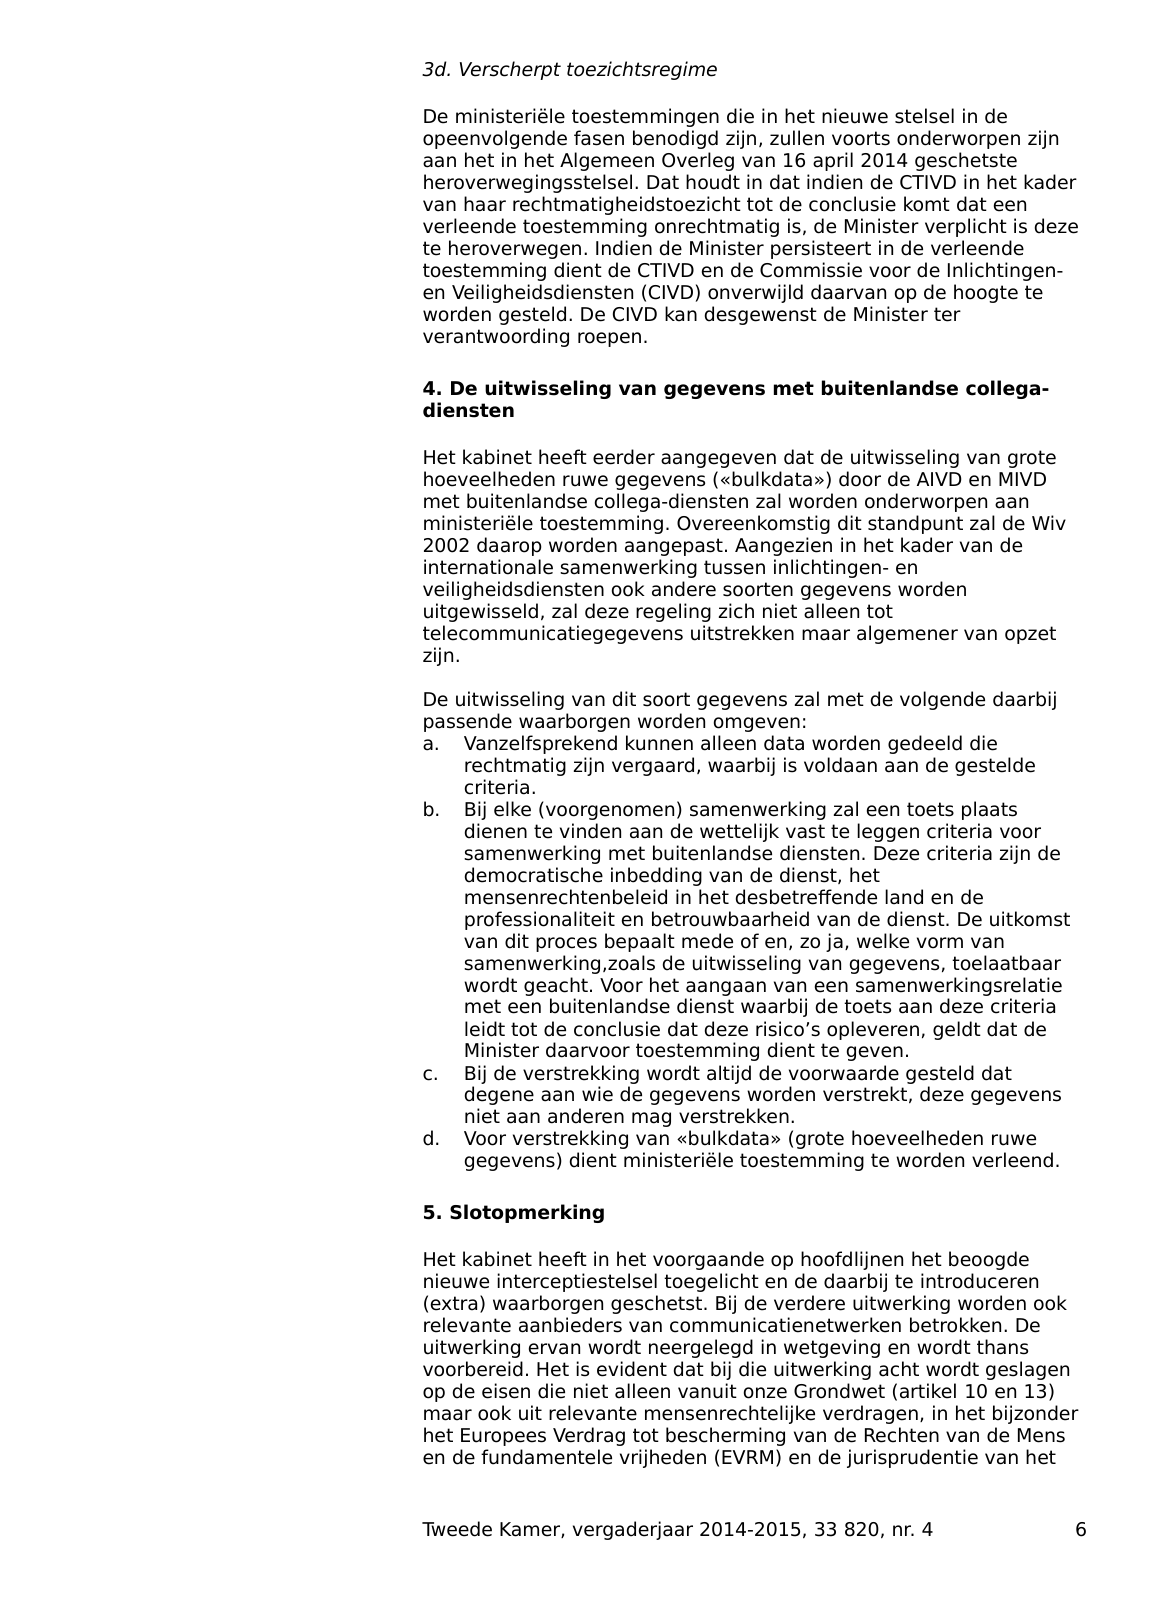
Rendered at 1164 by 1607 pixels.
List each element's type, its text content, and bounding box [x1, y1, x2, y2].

subtitle 4. De uitwisseling van gegevens met buitenlandse collega-diensten [422, 378, 1087, 422]
text b. Bij elke (voorgenomen) samenwerking zal een toets plaats dienen te vinden aan de wettelijk vast te leggen criteria voor samenwerking met buitenlandse diensten. Deze criteria zijn de democratische inbedding van de dienst, het mensenrechtenbeleid in het desbetreffende land en de professionaliteit en betrouwbaarheid van de dienst. De uitkomst van dit proces bepaalt mede of en, zo ja, welke vorm van samenwerking,zoals de uitwisseling van gegevens, toelaatbaar wordt geacht. Voor het aangaan van een samenwerkingsrelatie met een buitenlandse dienst waarbij de toets aan deze criteria leidt tot de conclusie dat deze risico’s opleveren, geldt dat de Minister daarvoor toestemming dient te geven. [422, 799, 1087, 1062]
text De ministeriële toestemmingen die in het nieuwe stelsel in de opeenvolgende fasen benodigd zijn, zullen voorts onderworpen zijn aan het in het Algemeen Overleg van 16 april 2014 geschetste heroverwegingsstelsel. Dat houdt in dat indien de CTIVD in het kader van haar rechtmatigheidstoezicht tot de conclusie komt dat een verleende toestemming onrechtmatig is, de Minister verplicht is deze te heroverwegen. Indien de Minister persisteert in de verleende toestemming dient de CTIVD en de Commissie voor de Inlichtingen- en Veiligheidsdiensten (CIVD) onverwijld daarvan op de hoogte te worden gesteld. De CIVD kan desgewenst de Minister ter verantwoording roepen. [422, 106, 1087, 348]
text a. Vanzelfsprekend kunnen alleen data worden gedeeld die rechtmatig zijn vergaard, waarbij is voldaan aan de gestelde criteria. [422, 733, 1087, 799]
text De uitwisseling van dit soort gegevens zal met de volgende daarbij passende waarborgen worden omgeven: [422, 689, 1087, 733]
subtitle 3d. Verscherpt toezichtsregime [422, 59, 1087, 81]
text d. Voor verstrekking van «bulkdata» (grote hoeveelheden ruwe gegevens) dient ministeriële toestemming te worden verleend. [422, 1128, 1087, 1172]
text Het kabinet heeft in het voorgaande op hoofdlijnen het beoogde nieuwe interceptiestelsel toegelicht en de daarbij te introduceren (extra) waarborgen geschetst. Bij de verdere uitwerking worden ook relevante aanbieders van communicatienetwerken betrokken. De uitwerking ervan wordt neergelegd in wetgeving en wordt thans voorbereid. Het is evident dat bij die uitwerking acht wordt geslagen op de eisen die niet alleen vanuit onze Grondwet (artikel 10 en 13) maar ook uit relevante mensenrechtelijke verdragen, in het bijzonder het Europees Verdrag tot bescherming van de Rechten van de Mens en de fundamentele vrijheden (EVRM) en de jurisprudentie van het [422, 1249, 1087, 1469]
text Het kabinet heeft eerder aangegeven dat de uitwisseling van grote hoeveelheden ruwe gegevens («bulkdata») door de AIVD en MIVD met buitenlandse collega-diensten zal worden onderworpen aan ministeriële toestemming. Overeenkomstig dit standpunt zal de Wiv 2002 daarop worden aangepast. Aangezien in het kader van de internationale samenwerking tussen inlichtingen- en veiligheidsdiensten ook andere soorten gegevens worden uitgewisseld, zal deze regeling zich niet alleen tot telecommunicatiegegevens uitstrekken maar algemener van opzet zijn. [422, 447, 1087, 667]
subtitle 5. Slotopmerking [422, 1202, 1087, 1224]
text c. Bij de verstrekking wordt altijd de voorwaarde gesteld dat degene aan wie de gegevens worden verstrekt, deze gegevens niet aan anderen mag verstrekken. [422, 1062, 1087, 1128]
